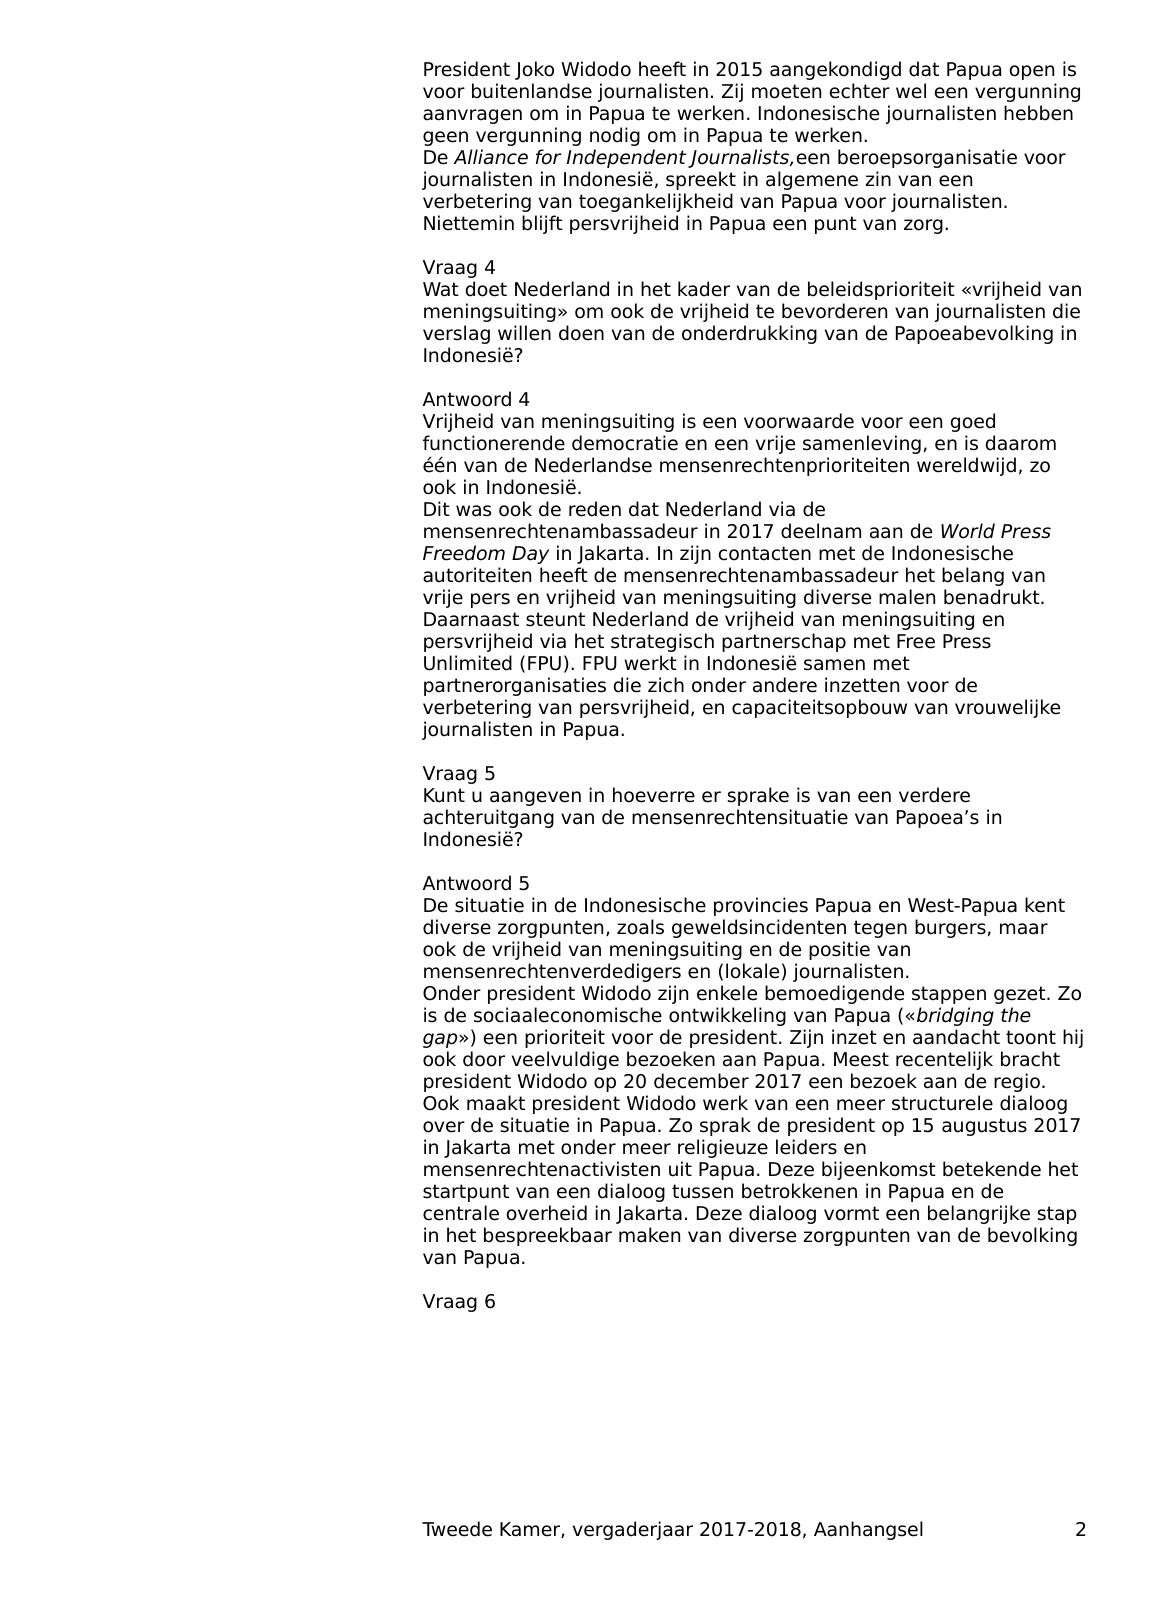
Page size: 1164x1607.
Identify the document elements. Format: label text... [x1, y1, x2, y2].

text De Alliance for Independent Journalists,een beroepsorganisatie voor journalisten in Indonesië, spreekt in algemene zin van een verbetering van toegankelijkheid van Papua voor journalisten. Niettemin blijft persvrijheid in Papua een punt van zorg. [422, 147, 1087, 235]
text Dit was ook de reden dat Nederland via de mensenrechtenambassadeur in 2017 deelnam aan de World Press Freedom Day in Jakarta. In zijn contacten met de Indonesische autoriteiten heeft de mensenrechtenambassadeur het belang van vrije pers en vrijheid van meningsuiting diverse malen benadrukt. [422, 499, 1087, 609]
text Vraag 6 [422, 1291, 1087, 1313]
text Vrijheid van meningsuiting is een voorwaarde voor een goed functionerende democratie en een vrije samenleving, en is daarom één van de Nederlandse mensenrechtenprioriteiten wereldwijd, zo ook in Indonesië. [422, 411, 1087, 499]
text Antwoord 4 [422, 389, 1087, 411]
text Daarnaast steunt Nederland de vrijheid van meningsuiting en persvrijheid via het strategisch partnerschap met Free Press Unlimited (FPU). FPU werkt in Indonesië samen met partnerorganisaties die zich onder andere inzetten voor de verbetering van persvrijheid, en capaciteitsopbouw van vrouwelijke journalisten in Papua. [422, 609, 1087, 741]
text Wat doet Nederland in het kader van de beleidsprioriteit «vrijheid van meningsuiting» om ook de vrijheid te bevorderen van journalisten die verslag willen doen van de onderdrukking van de Papoeabevolking in Indonesië? [422, 279, 1087, 367]
text Kunt u aangeven in hoeverre er sprake is van een verdere achteruitgang van de mensenrechtensituatie van Papoea’s in Indonesië? [422, 785, 1087, 851]
text De situatie in de Indonesische provincies Papua en West-Papua kent diverse zorgpunten, zoals geweldsincidenten tegen burgers, maar ook de vrijheid van meningsuiting en de positie van mensenrechtenverdedigers en (lokale) journalisten. [422, 895, 1087, 983]
text President Joko Widodo heeft in 2015 aangekondigd dat Papua open is voor buitenlandse journalisten. Zij moeten echter wel een vergunning aanvragen om in Papua te werken. Indonesische journalisten hebben geen vergunning nodig om in Papua te werken. [422, 59, 1087, 147]
text Antwoord 5 [422, 873, 1087, 895]
text Vraag 4 [422, 257, 1087, 279]
text Ook maakt president Widodo werk van een meer structurele dialoog over de situatie in Papua. Zo sprak de president op 15 augustus 2017 in Jakarta met onder meer religieuze leiders en mensenrechtenactivisten uit Papua. Deze bijeenkomst betekende het startpunt van een dialoog tussen betrokkenen in Papua en de centrale overheid in Jakarta. Deze dialoog vormt een belangrijke stap in het bespreekbaar maken van diverse zorgpunten van de bevolking van Papua. [422, 1093, 1087, 1269]
text Vraag 5 [422, 763, 1087, 785]
text Onder president Widodo zijn enkele bemoedigende stappen gezet. Zo is de sociaaleconomische ontwikkeling van Papua («bridging the gap») een prioriteit voor de president. Zijn inzet en aandacht toont hij ook door veelvuldige bezoeken aan Papua. Meest recentelijk bracht president Widodo op 20 december 2017 een bezoek aan de regio. [422, 983, 1087, 1093]
